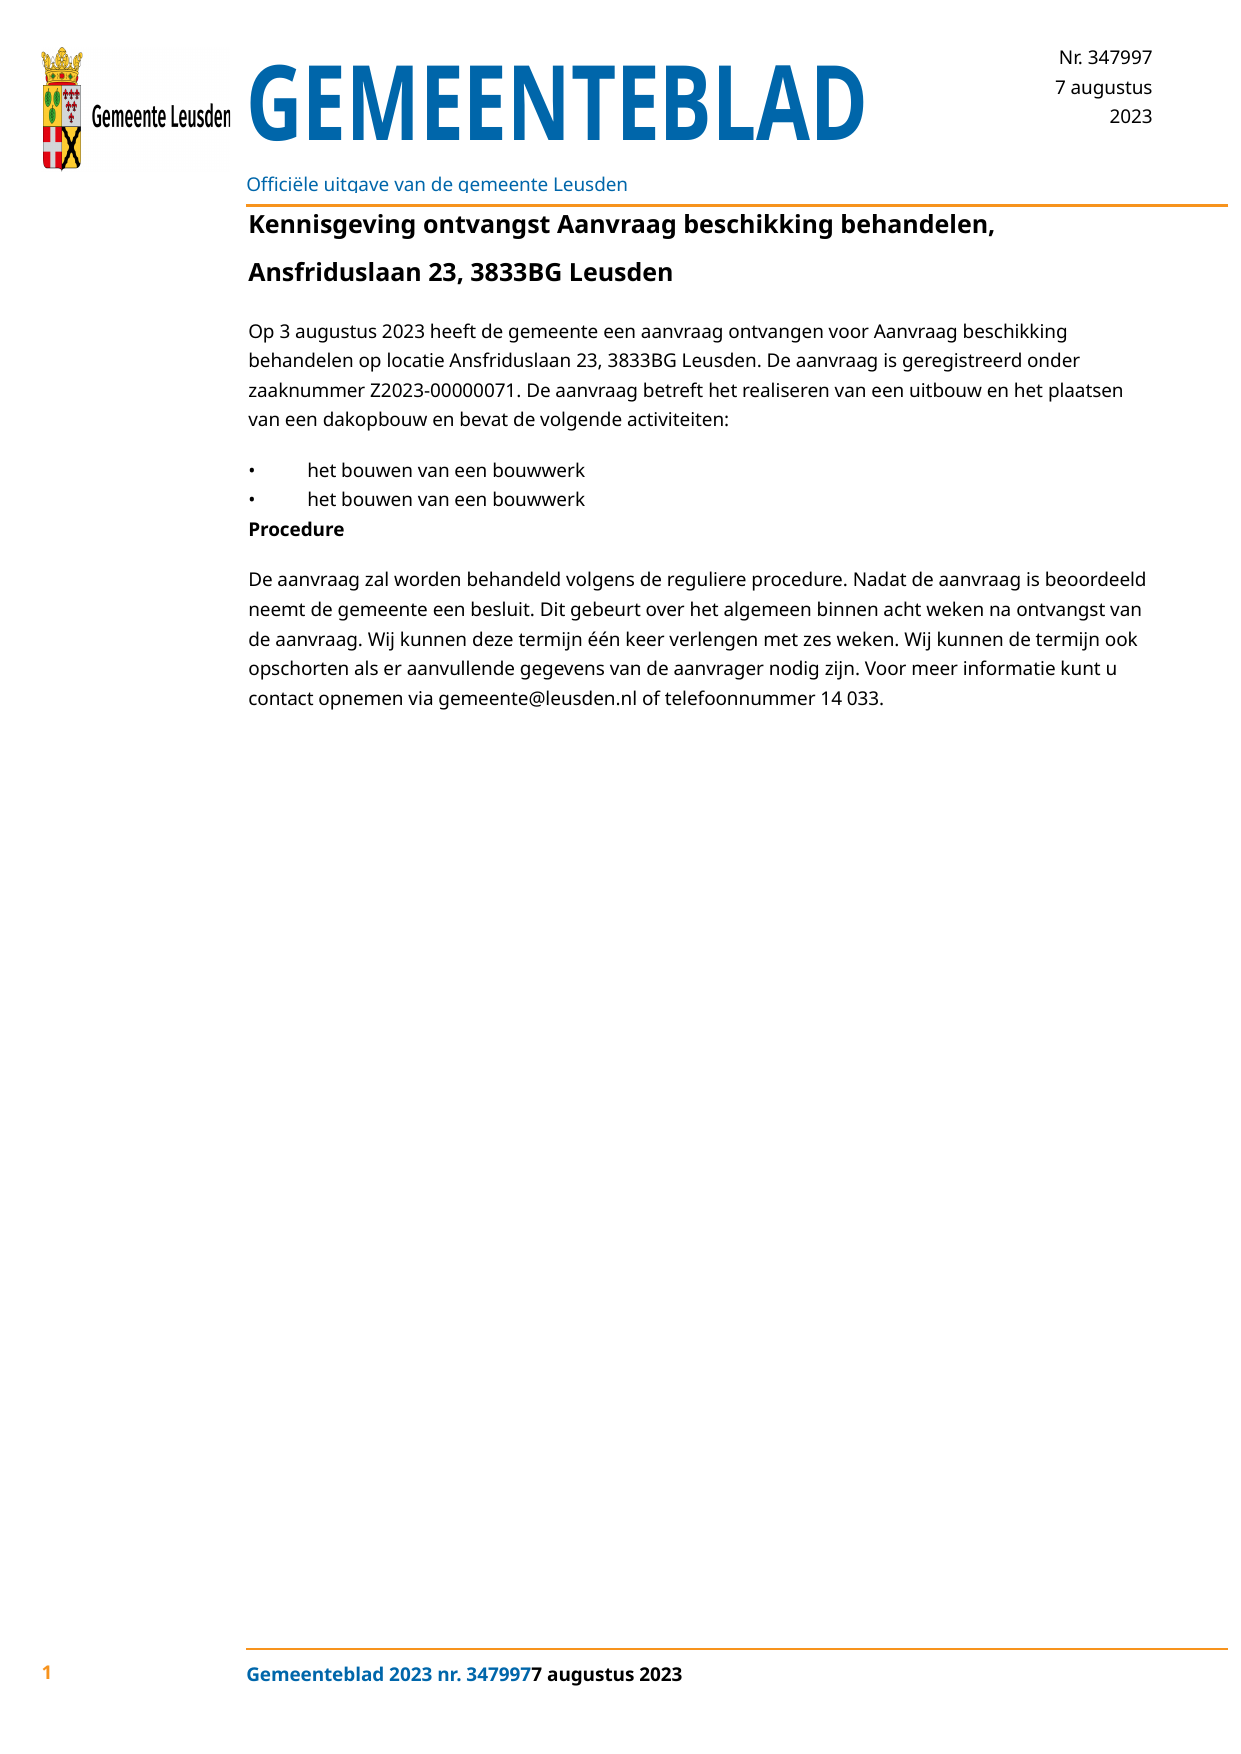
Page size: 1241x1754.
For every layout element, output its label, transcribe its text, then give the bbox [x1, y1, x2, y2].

picture [41, 47, 231, 172]
text Procedure [248, 516, 1152, 542]
text Kennisgeving ontvangst Aanvraag beschikking behandelen, Ansfriduslaan 23, 3833BG Leusden [248, 207, 1152, 288]
text De aanvraag zal worden behandeld volgens de reguliere procedure. Nadat de aanvraag is beoordeeld neemt de gemeente een besluit. Dit gebeurt over het algemeen binnen acht weken na ontvangst van de aanvraag. Wij kunnen deze termijn één keer verlengen met zes weken. Wij kunnen de termijn ook opschorten als er aanvullende gegevens van de aanvrager nodig zijn. Voor meer informatie kunt u contact opnemen via gemeente@leusden.nl of telefoonnummer 14 033. [248, 567, 1152, 711]
list het bouwen van een bouwwerk [248, 457, 1152, 483]
text Op 3 augustus 2023 heeft de gemeente een aanvraag ontvangen voor Aanvraag beschikking behandelen op locatie Ansfriduslaan 23, 3833BG Leusden. De aanvraag is geregistreerd onder zaaknummer Z2023-00000071. De aanvraag betreft het realiseren van een uitbouw en het plaatsen van een dakopbouw en bevat de volgende activiteiten: [248, 318, 1152, 432]
list het bouwen van een bouwwerk [248, 487, 1152, 512]
